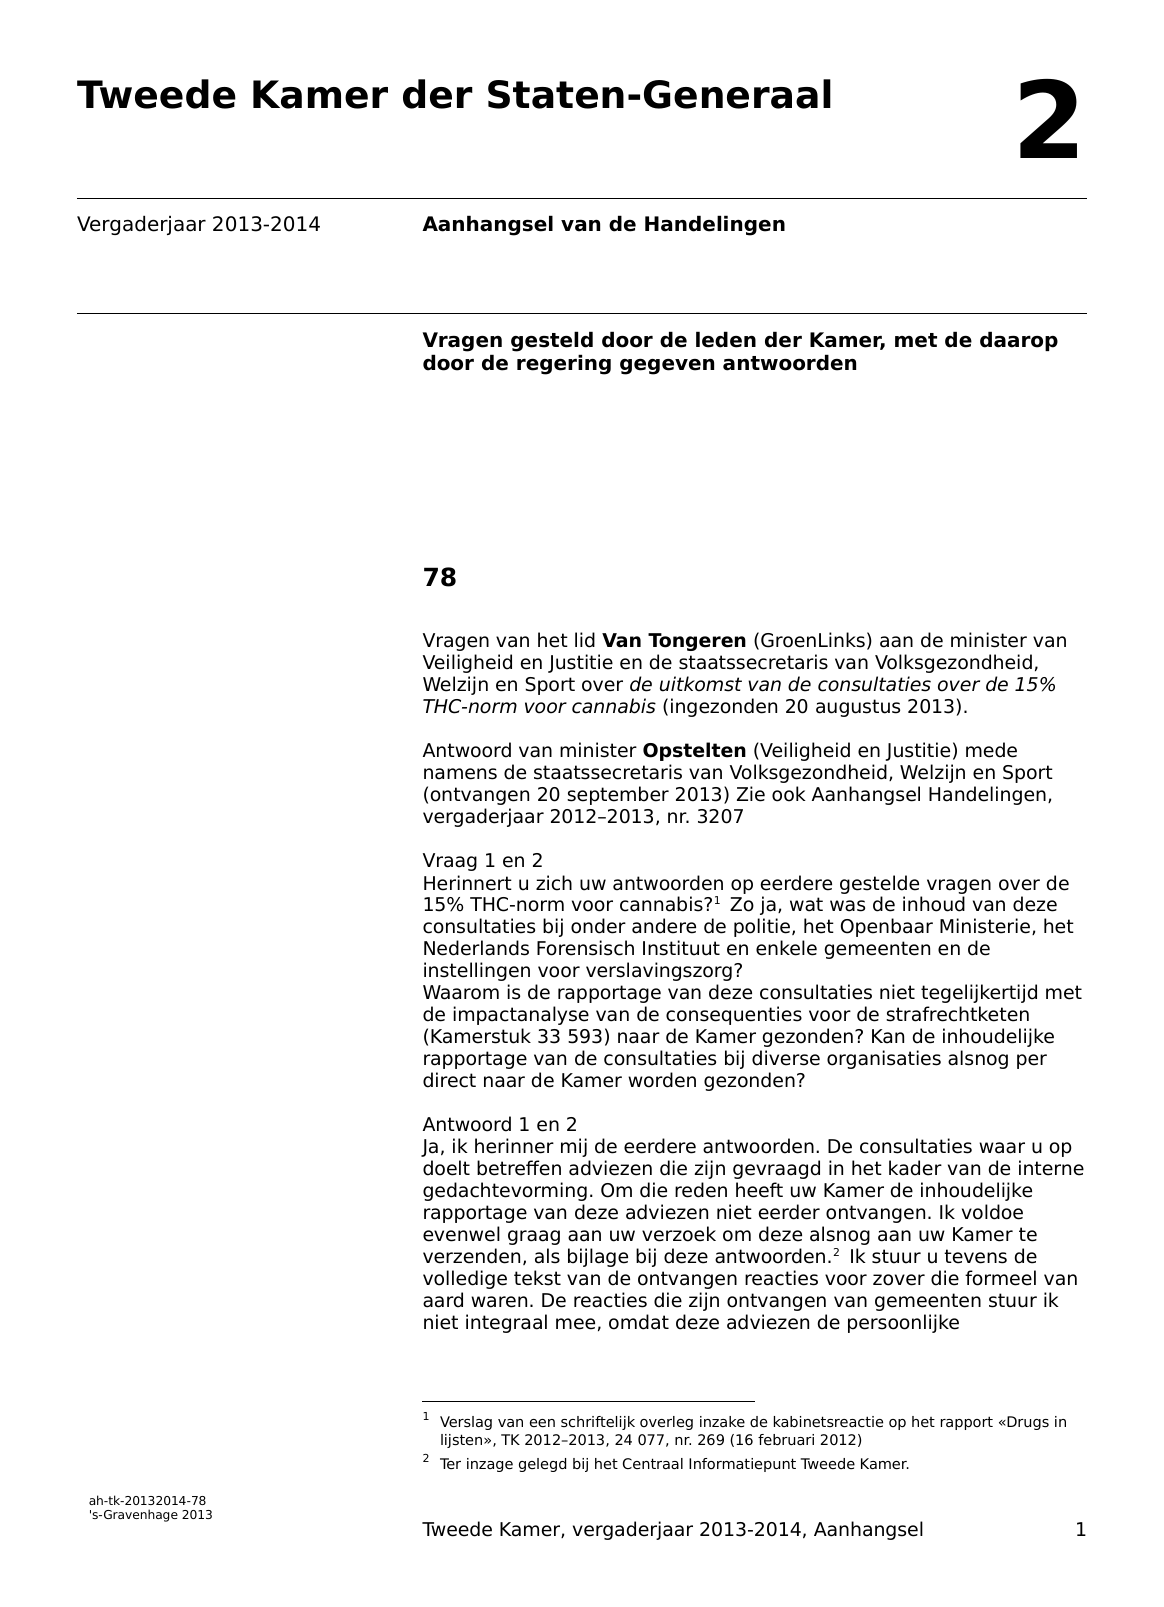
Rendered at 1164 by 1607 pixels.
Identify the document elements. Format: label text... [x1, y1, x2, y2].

table_cell Aanhangsel van de Handelingen [422, 199, 1087, 313]
text Waarom is de rapportage van deze consultaties niet tegelijkertijd met de impactanalyse van de consequenties voor de strafrechtketen (Kamerstuk 33 593) naar de Kamer gezonden? Kan de inhoudelijke rapportage van de consultaties bij diverse organisaties alsnog per direct naar de Kamer worden gezonden? [422, 982, 1087, 1092]
table_cell Vragen gesteld door de leden der Kamer, met de daarop door de regering gegeven antwoorden [422, 314, 1087, 375]
text Antwoord van minister Opstelten (Veiligheid en Justitie) mede namens de staatssecretaris van Volksgezondheid, Welzijn en Sport (ontvangen 20 september 2013) Zie ook Aanhangsel Handelingen, vergaderjaar 2012–2013, nr. 3207 [422, 740, 1087, 828]
text 's-Gravenhage 2013 [88, 1508, 323, 1522]
table_header Tweede Kamer der Staten-Generaal [77, 59, 886, 198]
table_cell [77, 314, 422, 375]
text Ter inzage gelegd bij het Centraal Informatiepunt Tweede Kamer. [422, 1452, 1087, 1474]
text Antwoord 1 en 2 [422, 1114, 1087, 1136]
text ah-tk-20132014-78 [88, 1494, 323, 1508]
text Ja, ik herinner mij de eerdere antwoorden. De consultaties waar u op doelt betreffen adviezen die zijn gevraagd in het kader van de interne gedachtevorming. Om die reden heeft uw Kamer de inhoudelijke rapportage van deze adviezen niet eerder ontvangen. Ik voldoe evenwel graag aan uw verzoek om deze alsnog aan uw Kamer te verzenden, als bijlage bij deze antwoorden. Ik stuur u tevens de volledige tekst van de ontvangen reacties voor zover die formeel van aard waren. De reacties die zijn ontvangen van gemeenten stuur ik niet integraal mee, omdat deze adviezen de persoonlijke [422, 1136, 1087, 1334]
text Vragen van het lid Van Tongeren (GroenLinks) aan de minister van Veiligheid en Justitie en de staatssecretaris van Volksgezondheid, Welzijn en Sport over de uitkomst van de consultaties over de 15% THC-norm voor cannabis (ingezonden 20 augustus 2013). [422, 630, 1087, 718]
text Verslag van een schriftelijk overleg inzake de kabinetsreactie op het rapport «Drugs in lijsten», TK 2012–2013, 24 077, nr. 269 (16 februari 2012) [422, 1410, 1087, 1449]
text 78 [422, 563, 1087, 592]
table_header 2 [886, 59, 1087, 198]
text Herinnert u zich uw antwoorden op eerdere gestelde vragen over de 15% THC-norm voor cannabis? Zo ja, wat was de inhoud van deze consultaties bij onder andere de politie, het Openbaar Ministerie, het Nederlands Forensisch Instituut en enkele gemeenten en de instellingen voor verslavingszorg? [422, 872, 1087, 982]
text Vraag 1 en 2 [422, 850, 1087, 872]
table_cell Vergaderjaar 2013-2014 [77, 199, 422, 313]
